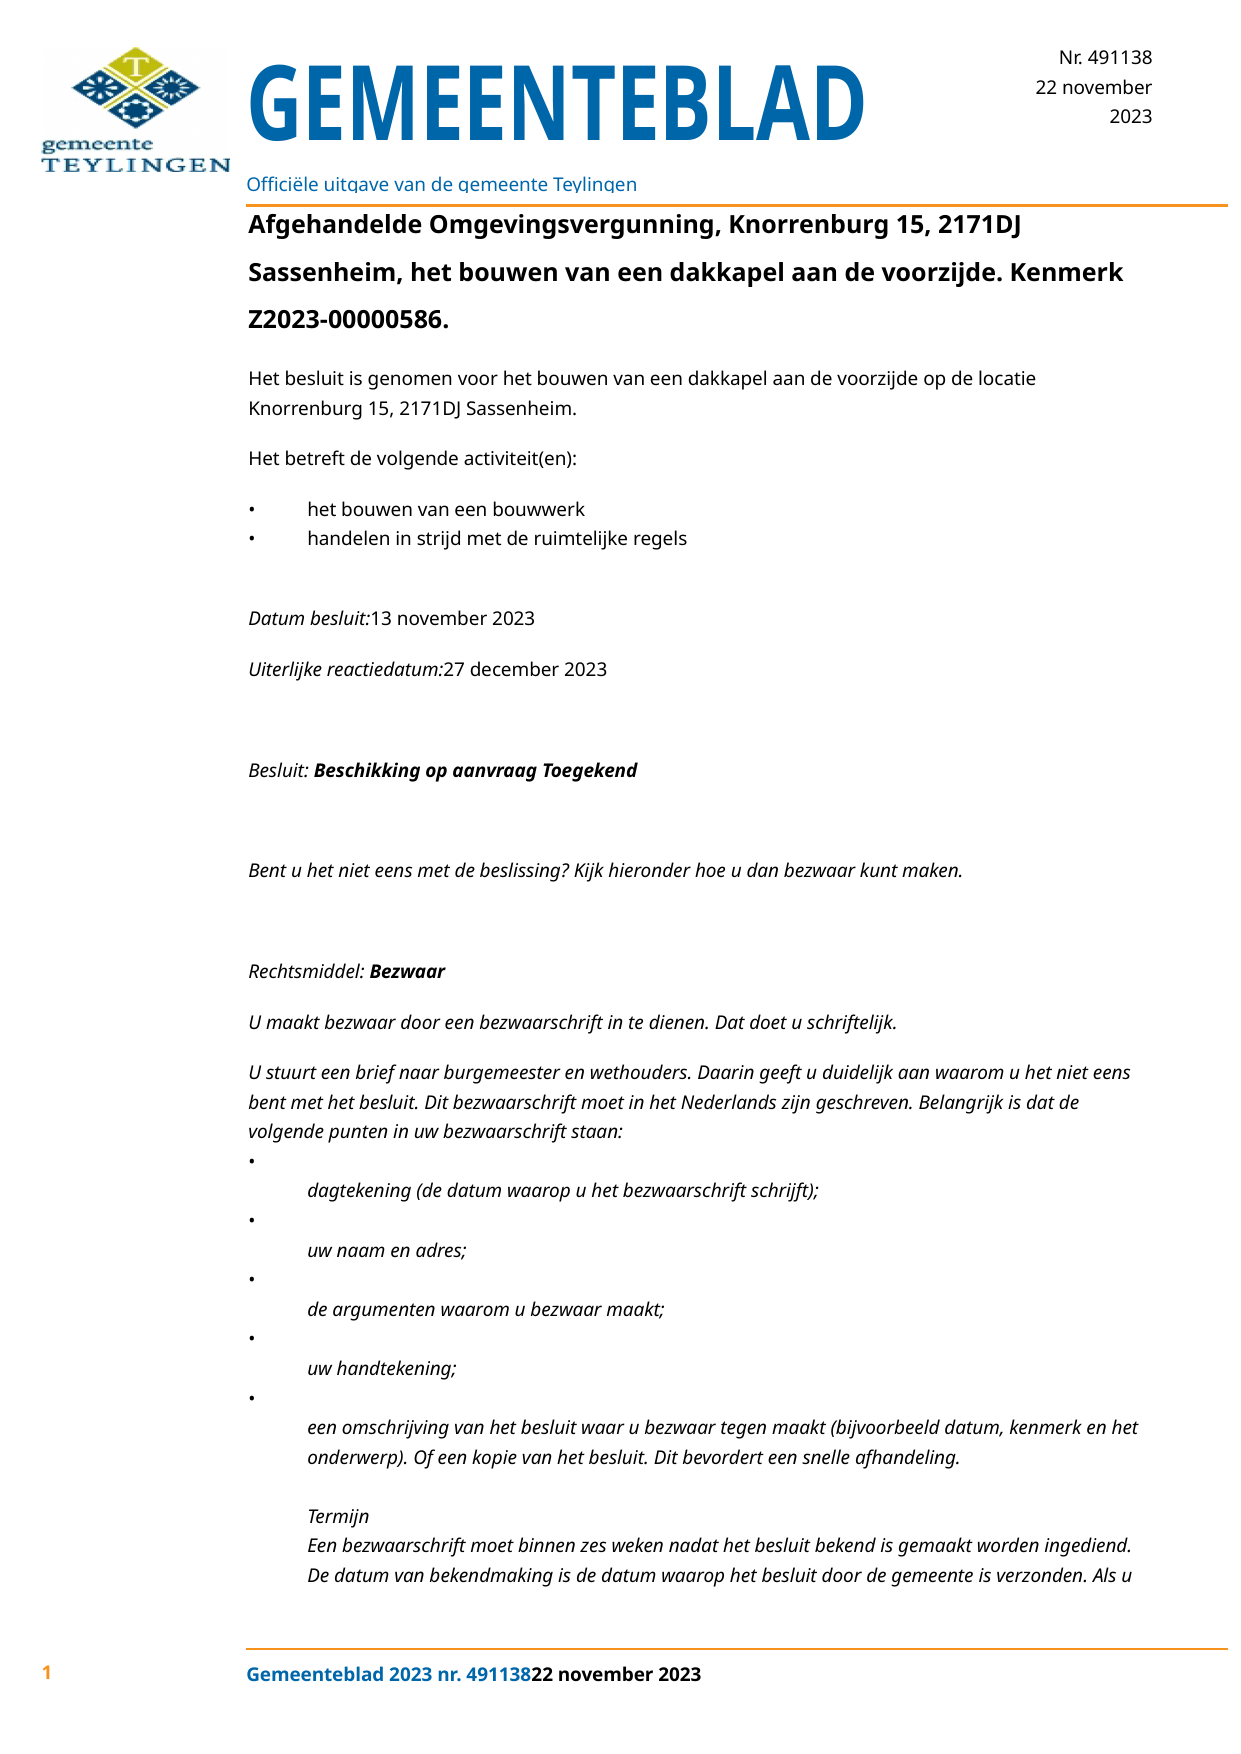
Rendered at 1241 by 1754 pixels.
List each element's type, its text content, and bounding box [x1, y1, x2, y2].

text Bent u het niet eens met de beslissing? Kijk hieronder hoe u dan bezwaar kunt maken. [248, 858, 1152, 883]
list een omschrijving van het besluit waar u bezwaar tegen maakt (bijvoorbeeld datum, kenmerk en het onderwerp). Of een kopie van het besluit. Dit bevordert een snelle afhandeling. [248, 1414, 1152, 1469]
list het bouwen van een bouwwerk [248, 496, 1152, 522]
list Termijn [248, 1503, 1152, 1529]
text Uiterlijke reactiedatum:27 december 2023 [248, 656, 1152, 682]
list de argumenten waarom u bezwaar maakt; [248, 1296, 1152, 1322]
list uw naam en adres; [248, 1237, 1152, 1262]
list dagtekening (de datum waarop u het bezwaarschrift schrijft); [248, 1178, 1152, 1203]
text U stuurt een brief naar burgemeester en wethouders. Daarin geeft u duidelijk aan waarom u het niet eens bent met het besluit. Dit bezwaarschrift moet in het Nederlands zijn geschreven. Belangrijk is dat de volgende punten in uw bezwaarschrift staan: [248, 1059, 1152, 1144]
text U maakt bezwaar door een bezwaarschrift in te dienen. Dat doet u schriftelijk. [248, 1009, 1152, 1034]
text Het betreft de volgende activiteit(en): [248, 446, 1152, 471]
list uw handtekening; [248, 1355, 1152, 1381]
text Rechtsmiddel: Bezwaar [248, 958, 1152, 984]
text Datum besluit:13 november 2023 [248, 606, 1152, 631]
list handelen in strijd met de ruimtelijke regels [248, 526, 1152, 551]
picture [41, 47, 231, 172]
text Afgehandelde Omgevingsvergunning, Knorrenburg 15, 2171DJ Sassenheim, het bouwen van een dakkapel aan de voorzijde. Kenmerk Z2023-00000586. [248, 207, 1152, 336]
list Een bezwaarschrift moet binnen zes weken nadat het besluit bekend is gemaakt worden ingediend. De datum van bekendmaking is de datum waarop het besluit door de gemeente is verzonden. Als u [248, 1533, 1152, 1588]
text Het besluit is genomen voor het bouwen van een dakkapel aan de voorzijde op de locatie Knorrenburg 15, 2171DJ Sassenheim. [248, 366, 1152, 421]
text Besluit: Beschikking op aanvraag Toegekend [248, 757, 1152, 782]
